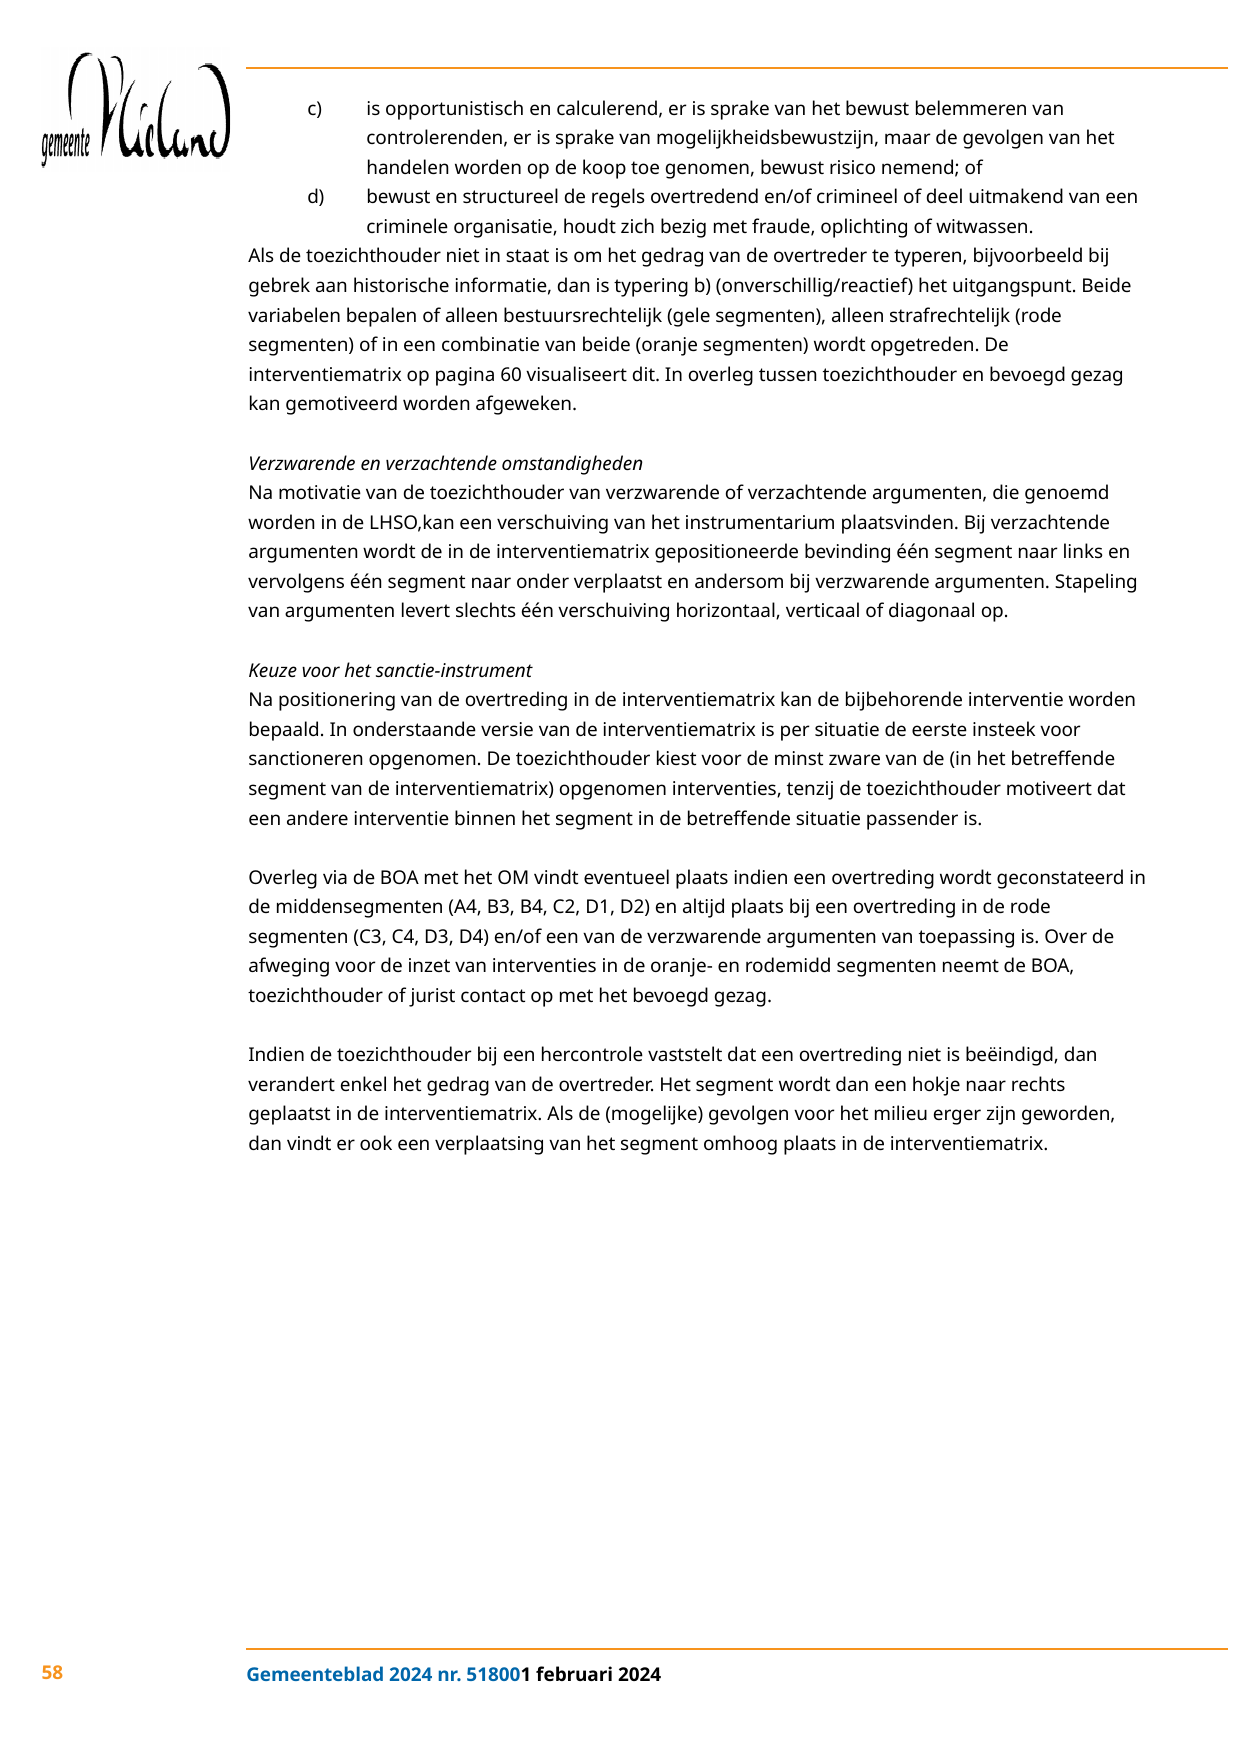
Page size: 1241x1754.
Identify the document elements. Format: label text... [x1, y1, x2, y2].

text Verzwarende en verzachtende omstandigheden [248, 450, 1152, 476]
list is opportunistisch en calculerend, er is sprake van het bewust belemmeren van controlerenden, er is sprake van mogelijkheidsbewustzijn, maar de gevolgen van het handelen worden op de koop toe genomen, bewust risico nemend; of [307, 95, 1152, 180]
text Overleg via de BOA met het OM vindt eventueel plaats indien een overtreding wordt geconstateerd in de middensegmenten (A4, B3, B4, C2, D1, D2) en altijd plaats bij een overtreding in de rode segmenten (C3, C4, D3, D4) en/of een van de verzwarende argumenten van toepassing is. Over de afweging voor de inzet van interventies in de oranje- en rodemidd segmenten neemt de BOA, toezichthouder of jurist contact op met het bevoegd gezag. [248, 864, 1152, 1008]
text Als de toezichthouder niet in staat is om het gedrag van de overtreder te typeren, bijvoorbeeld bij gebrek aan historische informatie, dan is typering b) (onverschillig/reactief) het uitgangspunt. Beide variabelen bepalen of alleen bestuursrechtelijk (gele segmenten), alleen strafrechtelijk (rode segmenten) of in een combinatie van beide (oranje segmenten) wordt opgetreden. De interventiematrix op pagina 60 visualiseert dit. In overleg tussen toezichthouder en bevoegd gezag kan gemotiveerd worden afgeweken. [248, 243, 1152, 416]
text Indien de toezichthouder bij een hercontrole vaststelt dat een overtreding niet is beëindigd, dan verandert enkel het gedrag van de overtreder. Het segment wordt dan een hokje naar rechts geplaatst in de interventiematrix. Als de (mogelijke) gevolgen voor het milieu erger zijn geworden, dan vindt er ook een verplaatsing van het segment omhoog plaats in de interventiematrix. [248, 1041, 1152, 1156]
text Na motivatie van de toezichthouder van verzwarende of verzachtende argumenten, die genoemd worden in de LHSO,kan een verschuiving van het instrumentarium plaatsvinden. Bij verzachtende argumenten wordt de in de interventiematrix gepositioneerde bevinding één segment naar links en vervolgens één segment naar onder verplaatst en andersom bij verzwarende argumenten. Stapeling van argumenten levert slechts één verschuiving horizontaal, verticaal of diagonaal op. [248, 479, 1152, 623]
text Keuze voor het sanctie-instrument [248, 657, 1152, 683]
text Na positionering van de overtreding in de interventiematrix kan de bijbehorende interventie worden bepaald. In onderstaande versie van de interventiematrix is per situatie de eerste insteek voor sanctioneren opgenomen. De toezichthouder kiest voor de minst zware van de (in het betreffende segment van de interventiematrix) opgenomen interventies, tenzij de toezichthouder motiveert dat een andere interventie binnen het segment in de betreffende situatie passender is. [248, 686, 1152, 831]
list bewust en structureel de regels overtredend en/of crimineel of deel uitmakend van een criminele organisatie, houdt zich bezig met fraude, oplichting of witwassen. [307, 183, 1152, 239]
picture [41, 47, 231, 172]
